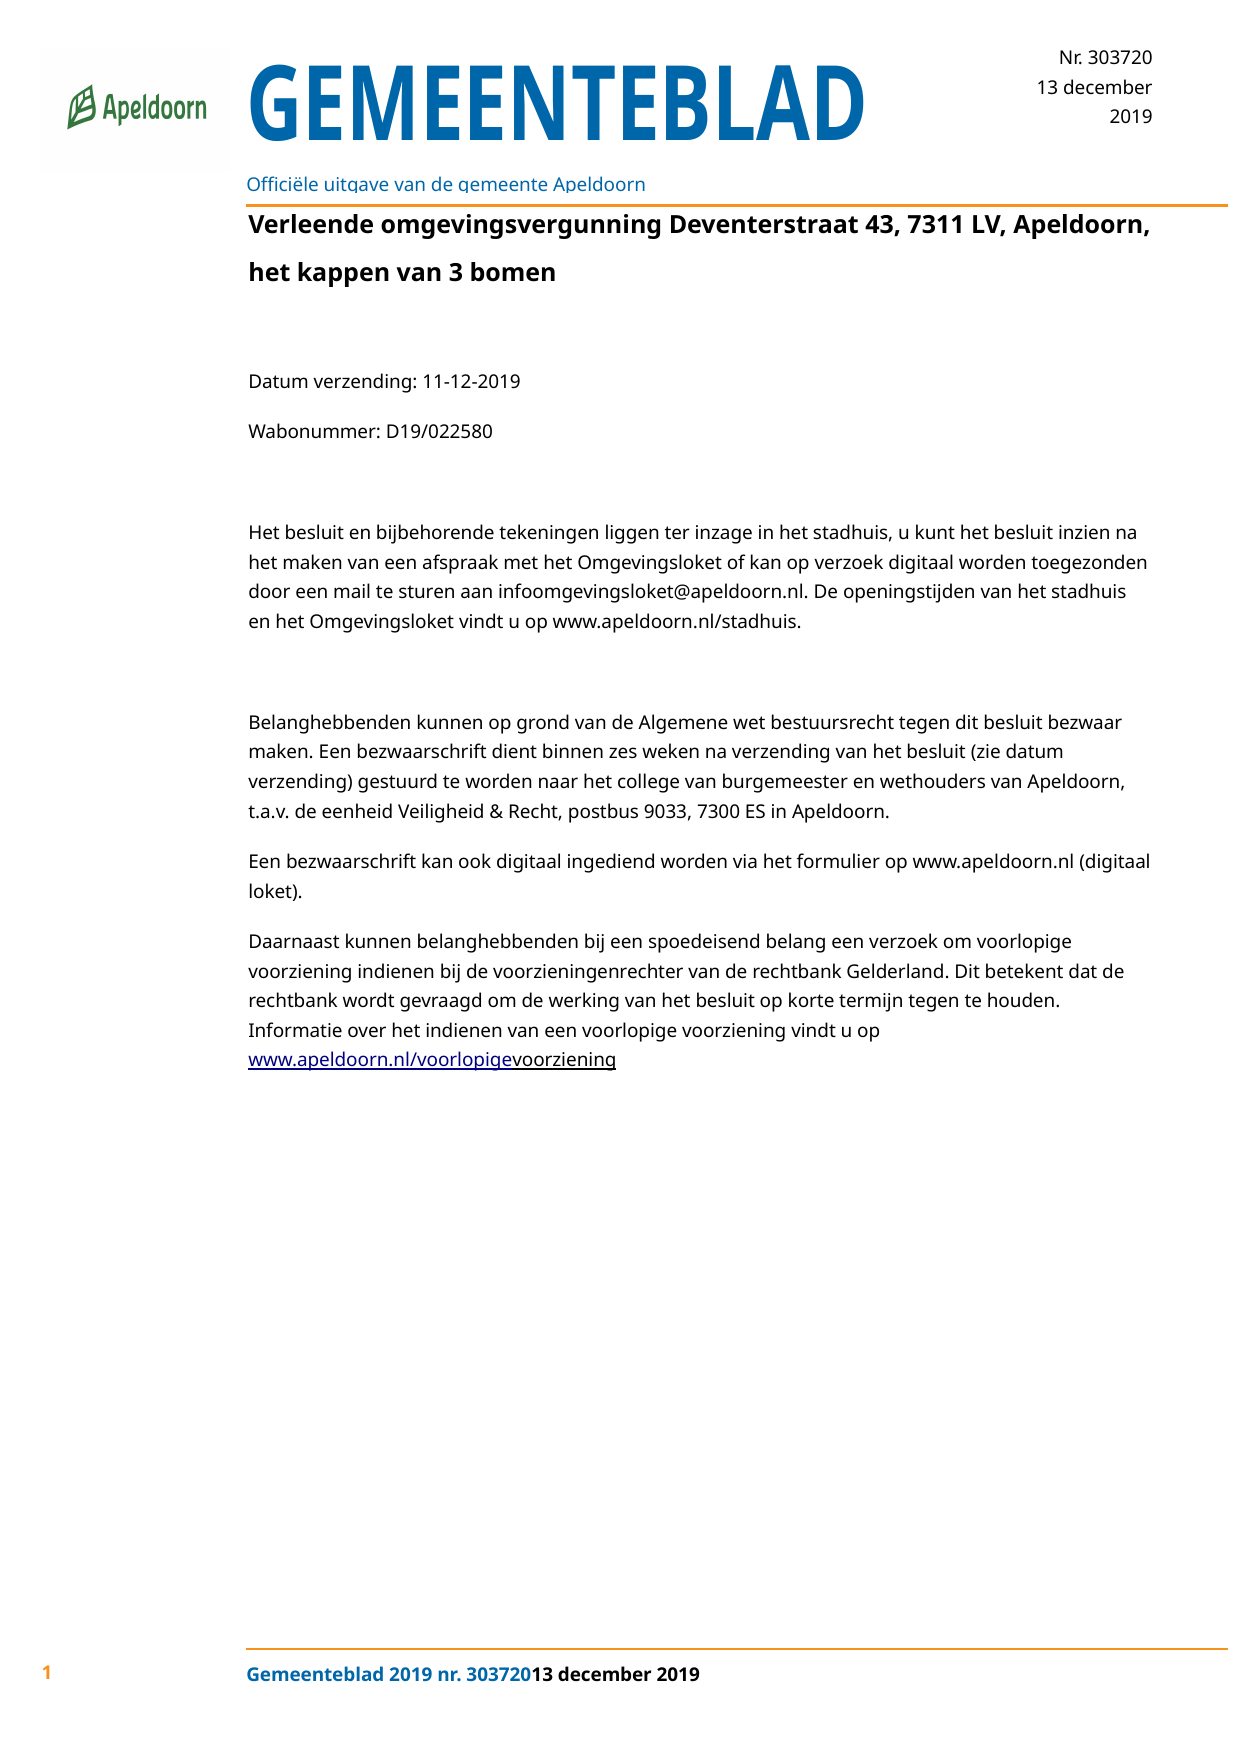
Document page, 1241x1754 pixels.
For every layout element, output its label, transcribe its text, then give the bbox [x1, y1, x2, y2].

text Wabonummer: D19/022580 [248, 419, 1152, 444]
text Een bezwaarschrift kan ook digitaal ingediend worden via het formulier op www.apeldoorn.nl (digitaal loket). [248, 848, 1152, 904]
picture [41, 47, 231, 172]
text Belanghebbenden kunnen op grond van de Algemene wet bestuursrecht tegen dit besluit bezwaar maken. Een bezwaarschrift dient binnen zes weken na verzending van het besluit (zie datum verzending) gestuurd te worden naar het college van burgemeester en wethouders van Apeldoorn, t.a.v. de eenheid Veiligheid & Recht, postbus 9033, 7300 ES in Apeldoorn. [248, 709, 1152, 824]
text Het besluit en bijbehorende tekeningen liggen ter inzage in het stadhuis, u kunt het besluit inzien na het maken van een afspraak met het Omgevingsloket of kan op verzoek digitaal worden toegezonden door een mail te sturen aan infoomgevingsloket@apeldoorn.nl. De openingstijden van het stadhuis en het Omgevingsloket vindt u op www.apeldoorn.nl/stadhuis. [248, 519, 1152, 634]
text Daarnaast kunnen belanghebbenden bij een spoedeisend belang een verzoek om voorlopige voorziening indienen bij de voorzieningenrechter van de rechtbank Gelderland. Dit betekent dat de rechtbank wordt gevraagd om de werking van het besluit op korte termijn tegen te houden. Informatie over het indienen van een voorlopige voorziening vindt u op www.apeldoorn.nl/voorlopigevoorziening [248, 928, 1152, 1072]
text Datum verzending: 11-12-2019 [248, 368, 1152, 394]
text Verleende omgevingsvergunning Deventerstraat 43, 7311 LV, Apeldoorn, het kappen van 3 bomen [248, 207, 1152, 288]
